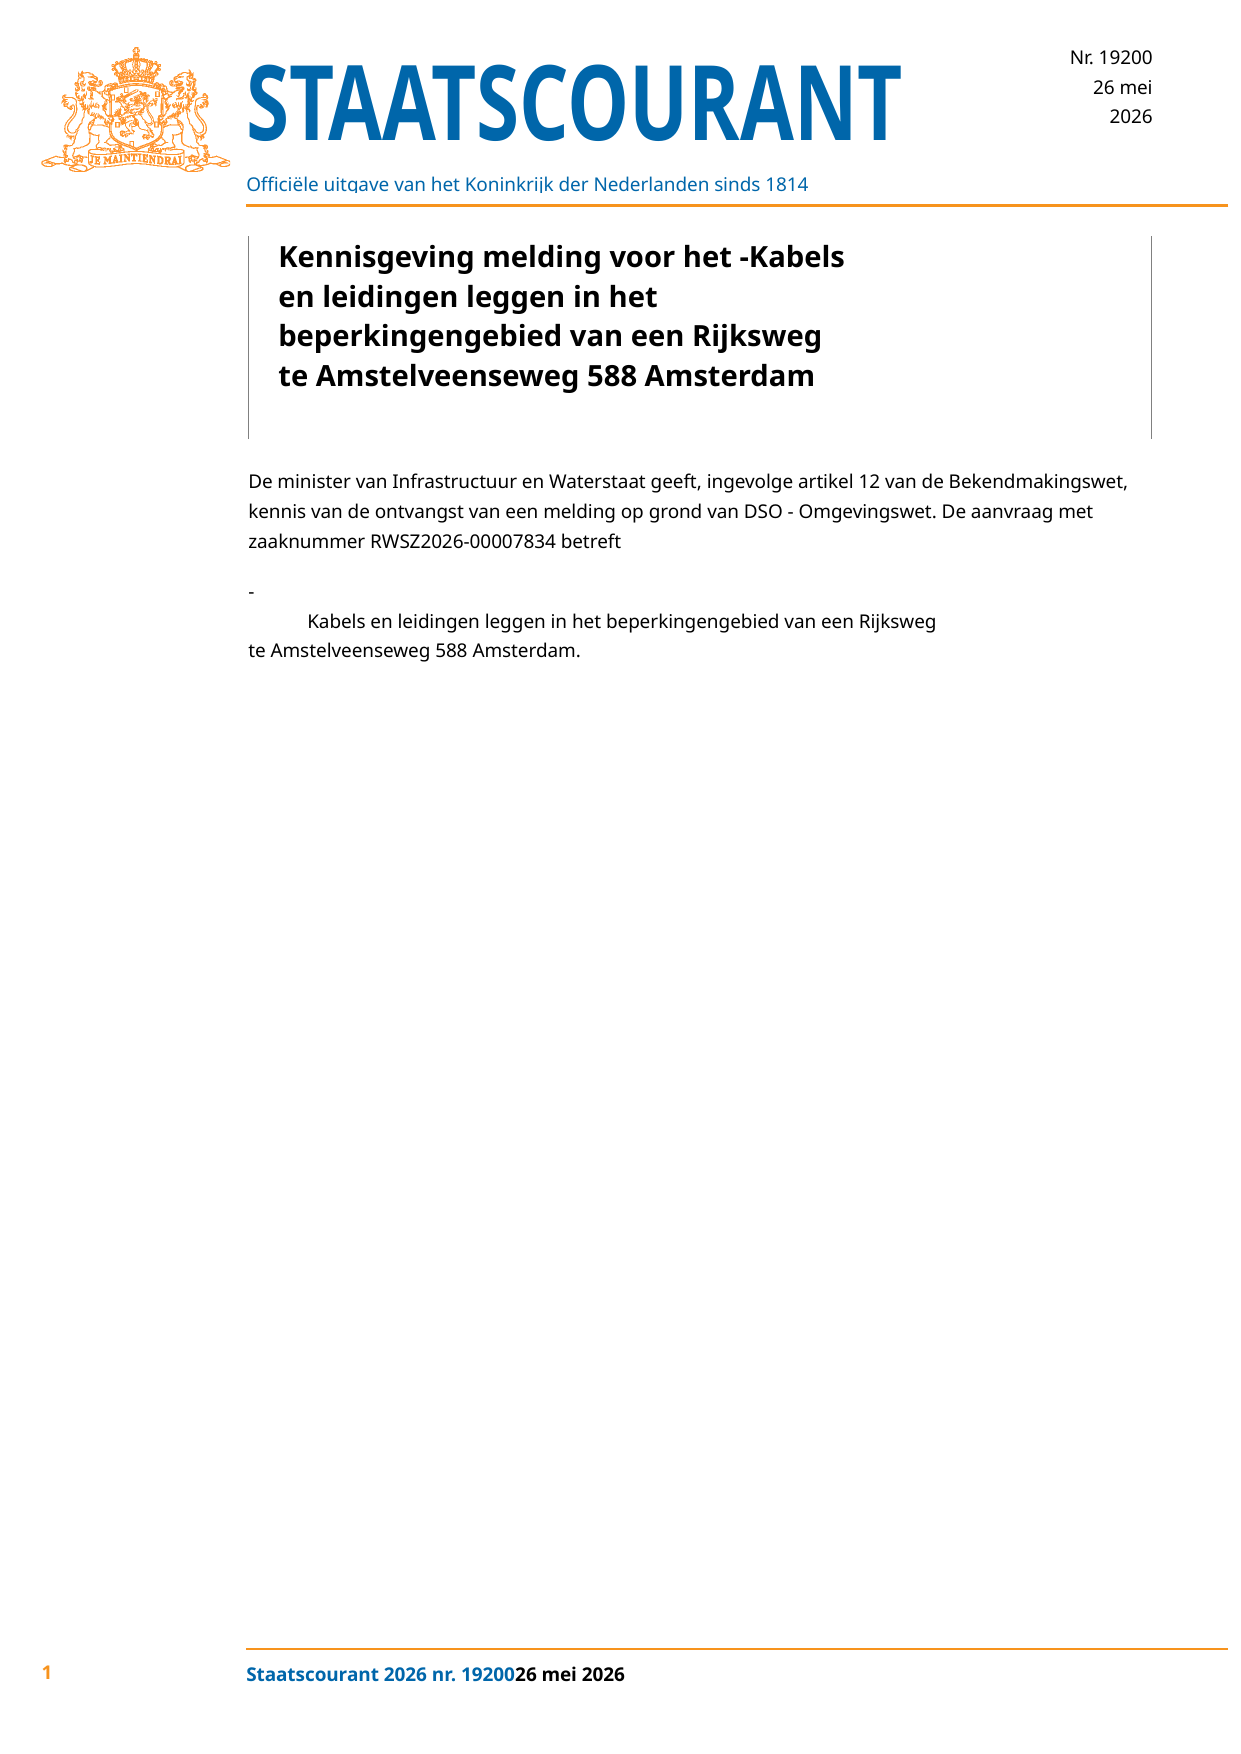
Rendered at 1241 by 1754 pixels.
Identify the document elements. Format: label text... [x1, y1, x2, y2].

table_header [850, 236, 912, 413]
picture [912, 236, 1090, 414]
text De minister van Infrastructuur en Waterstaat geeft, ingevolge artikel 12 van de Bekendmakingswet, kennis van de ontvangst van een melding op grond van DSO - Omgevingswet. De aanvraag met zaaknummer RWSZ2026-00007834 betreft [248, 469, 1152, 553]
list Kabels en leidingen leggen in het beperkingengebied van een Rijksweg [248, 608, 1152, 633]
table_header [850, 414, 1151, 439]
table_header Kennisgeving melding voor het -Kabels en leidingen leggen in het beperkingengebied van een Rijksweg te Amstelveenseweg 588 Amsterdam [249, 236, 850, 439]
picture [41, 47, 231, 172]
table_header [1090, 236, 1151, 413]
text te Amstelveenseweg 588 Amsterdam. [248, 637, 1152, 663]
